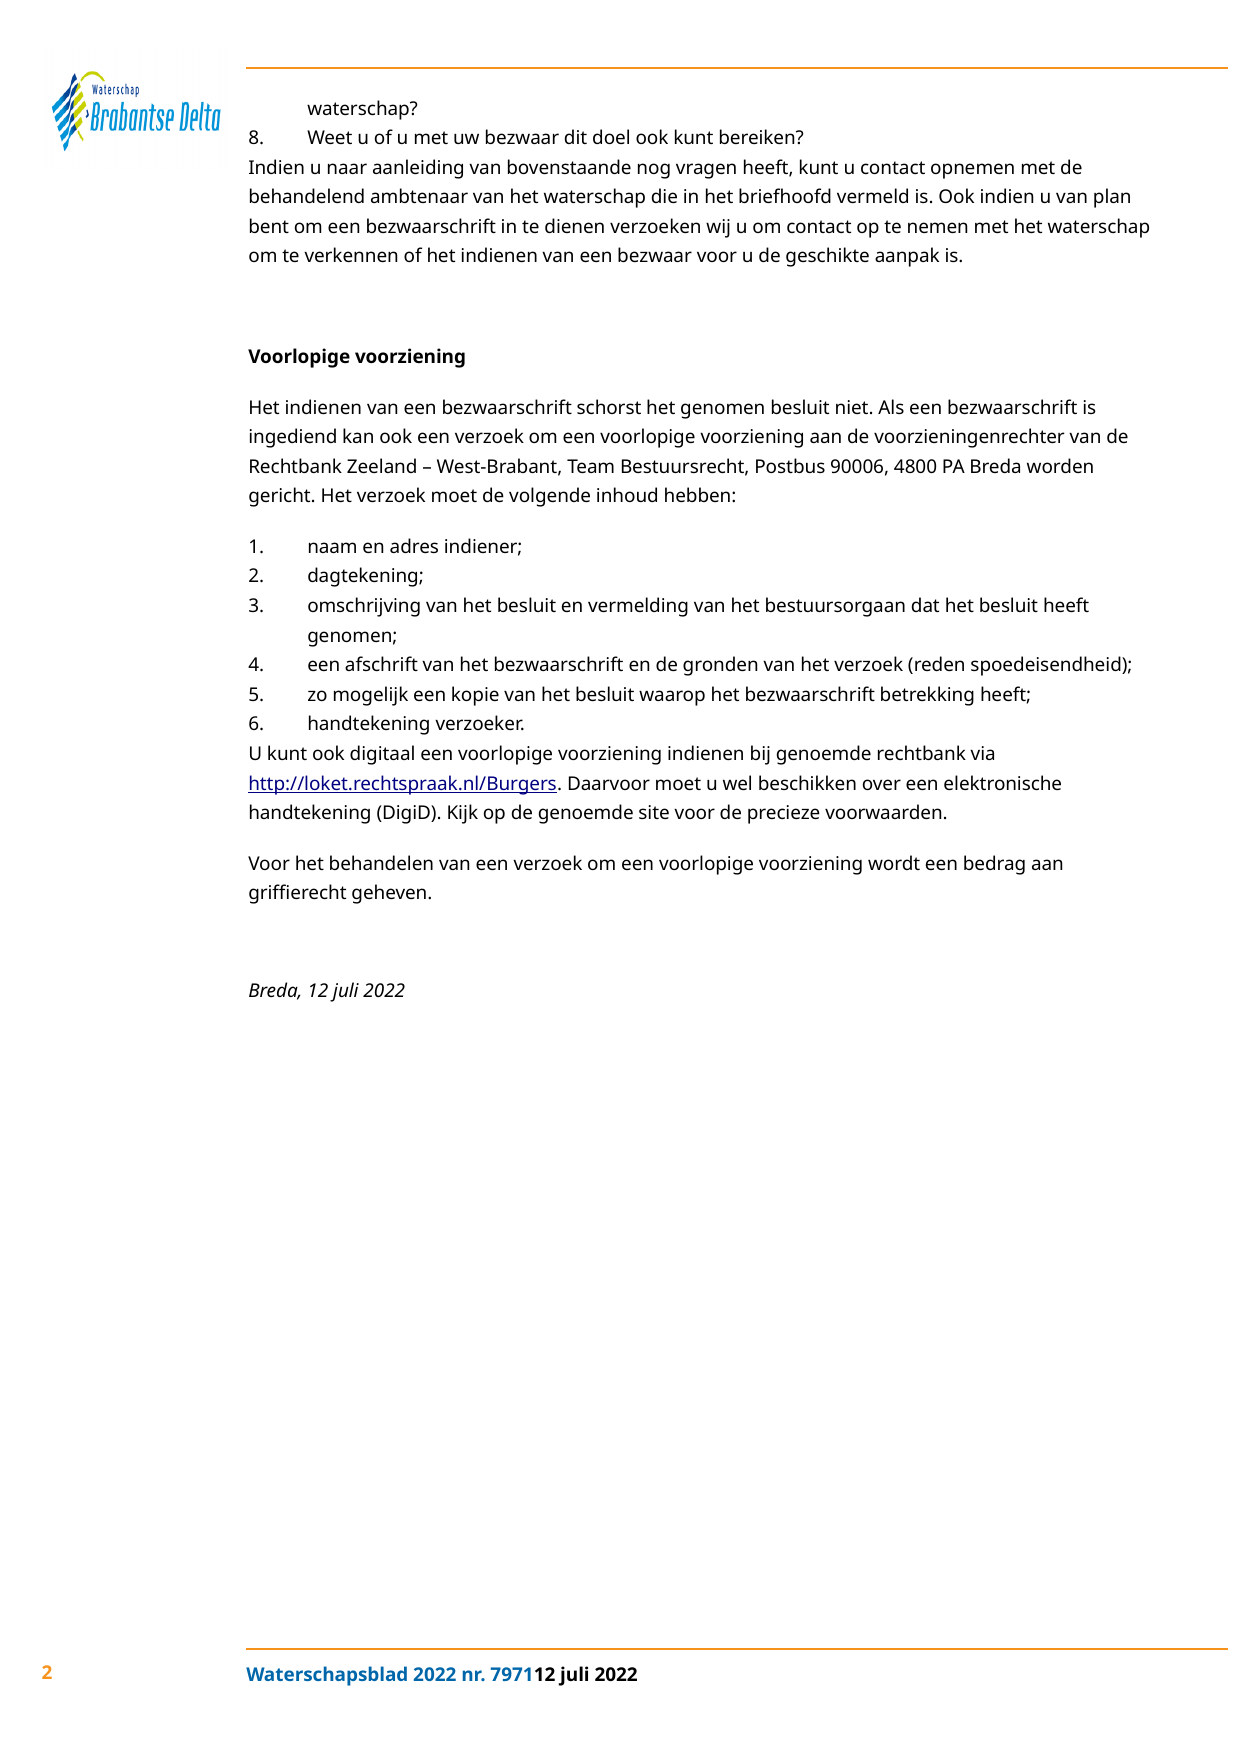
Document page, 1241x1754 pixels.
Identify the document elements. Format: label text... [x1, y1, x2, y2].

list handtekening verzoeker. [248, 711, 1152, 736]
list omschrijving van het besluit en vermelding van het bestuursorgaan dat het besluit heeft genomen; [248, 592, 1152, 648]
text Indien u naar aanleiding van bovenstaande nog vragen heeft, kunt u contact opnemen met de behandelend ambtenaar van het waterschap die in het briefhoofd vermeld is. Ook indien u van plan bent om een bezwaarschrift in te dienen verzoeken wij u om contact op te nemen met het waterschap om te verkennen of het indienen van een bezwaar voor u de geschikte aanpak is. [248, 154, 1152, 268]
picture [41, 47, 231, 172]
list naam en adres indiener; [248, 533, 1152, 559]
list een afschrift van het bezwaarschrift en de gronden van het verzoek (reden spoedeisendheid); [248, 651, 1152, 677]
text Breda, 12 juli 2022 [248, 978, 1152, 1003]
text Het indienen van een bezwaarschrift schorst het genomen besluit niet. Als een bezwaarschrift is ingediend kan ook een verzoek om een voorlopige voorziening aan de voorzieningenrechter van de Rechtbank Zeeland – West-Brabant, Team Bestuursrecht, Postbus 90006, 4800 PA Breda worden gericht. Het verzoek moet de volgende inhoud hebben: [248, 394, 1152, 508]
text Voorlopige voorziening [248, 343, 1152, 369]
list waterschap? [248, 95, 1152, 121]
text Voor het behandelen van een verzoek om een voorlopige voorziening wordt een bedrag aan griffierecht geheven. [248, 850, 1152, 905]
list dagtekening; [248, 563, 1152, 588]
text U kunt ook digitaal een voorlopige voorziening indienen bij genoemde rechtbank via http://loket.rechtspraak.nl/Burgers. Daarvoor moet u wel beschikken over een elektronische handtekening (DigiD). Kijk op de genoemde site voor de precieze voorwaarden. [248, 740, 1152, 825]
list zo mogelijk een kopie van het besluit waarop het bezwaarschrift betrekking heeft; [248, 681, 1152, 707]
list Weet u of u met uw bezwaar dit doel ook kunt bereiken? [248, 124, 1152, 150]
